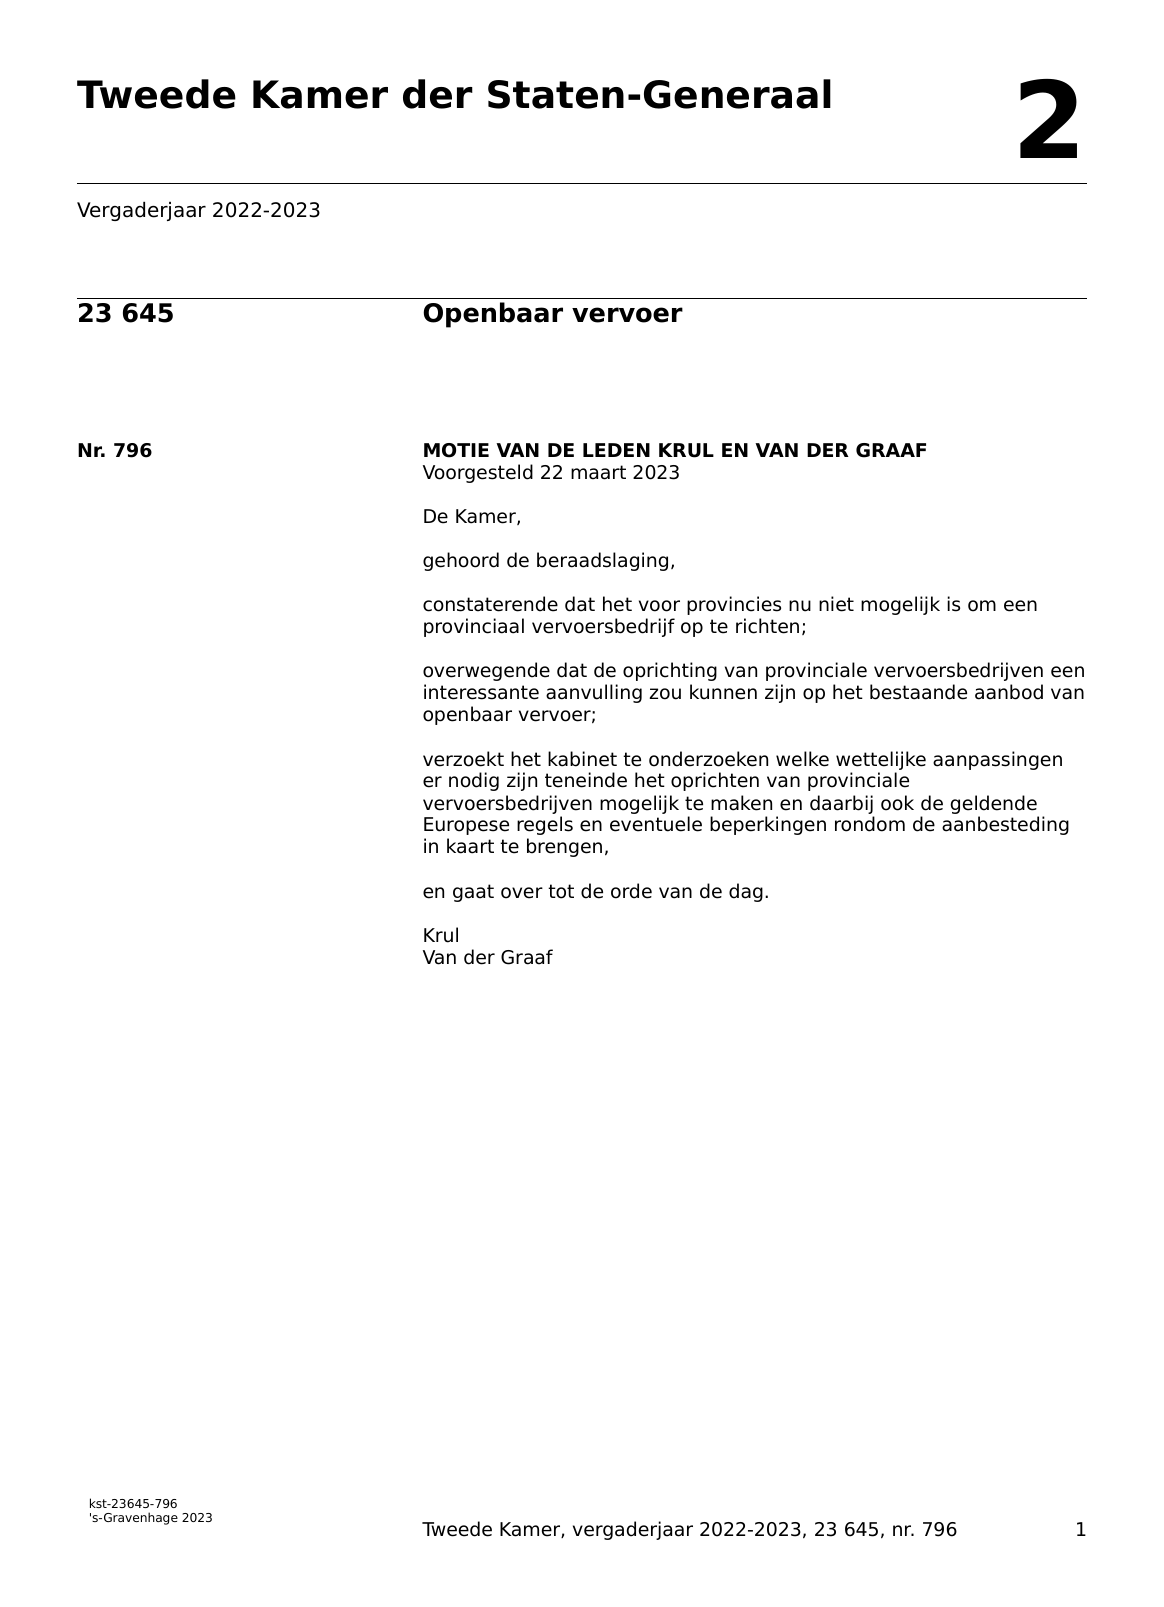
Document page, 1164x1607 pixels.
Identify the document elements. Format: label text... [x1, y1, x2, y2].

text gehoord de beraadslaging, [422, 550, 1087, 572]
text en gaat over tot de orde van de dag. [422, 881, 1087, 902]
subtitle 23 645 Openbaar vervoer [77, 299, 1087, 329]
text overwegende dat de oprichting van provinciale vervoersbedrijven een interessante aanvulling zou kunnen zijn op het bestaande aanbod van openbaar vervoer; [422, 660, 1087, 726]
text Voorgesteld 22 maart 2023 [422, 462, 1087, 484]
text Van der Graaf [422, 947, 1087, 969]
table_cell Vergaderjaar 2022-2023 [77, 184, 1087, 298]
text kst-23645-796 [88, 1497, 323, 1511]
table_header Tweede Kamer der Staten-Generaal [77, 59, 886, 183]
text constaterende dat het voor provincies nu niet mogelijk is om een provinciaal vervoersbedrijf op te richten; [422, 594, 1087, 638]
subtitle Nr. 796 MOTIE VAN DE LEDEN KRUL EN VAN DER GRAAF [77, 440, 1087, 462]
table_header 2 [886, 59, 1087, 183]
text Krul [422, 925, 1087, 947]
text 's-Gravenhage 2023 [88, 1511, 323, 1525]
text De Kamer, [422, 506, 1087, 528]
text verzoekt het kabinet te onderzoeken welke wettelijke aanpassingen er nodig zijn teneinde het oprichten van provinciale vervoersbedrijven mogelijk te maken en daarbij ook de geldende Europese regels en eventuele beperkingen rondom de aanbesteding in kaart te brengen, [422, 748, 1087, 858]
